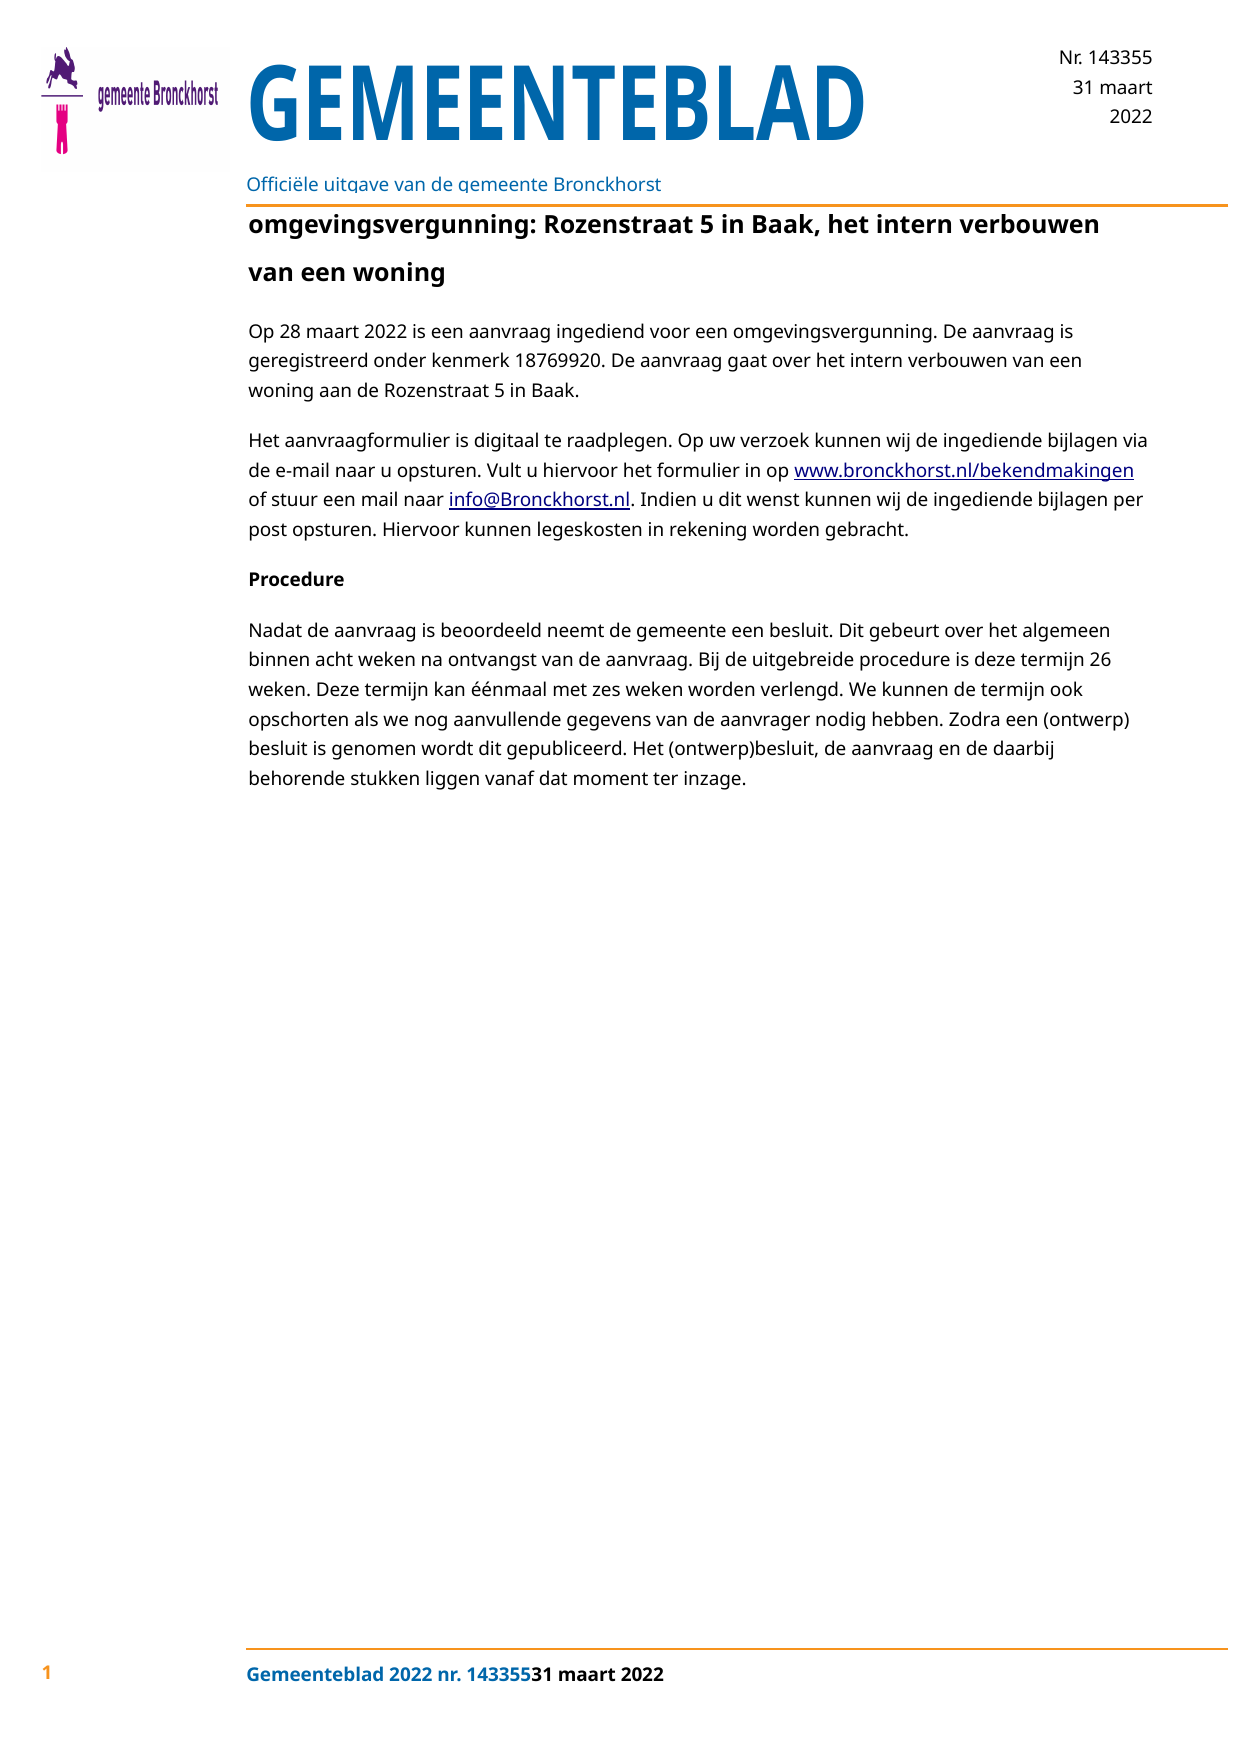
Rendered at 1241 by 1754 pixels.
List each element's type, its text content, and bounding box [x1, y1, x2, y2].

text Het aanvraagformulier is digitaal te raadplegen. Op uw verzoek kunnen wij de ingediende bijlagen via de e-mail naar u opsturen. Vult u hiervoor het formulier in op www.bronckhorst.nl/bekendmakingen of stuur een mail naar info@Bronckhorst.nl. Indien u dit wenst kunnen wij de ingediende bijlagen per post opsturen. Hiervoor kunnen legeskosten in rekening worden gebracht. [248, 427, 1152, 542]
text Op 28 maart 2022 is een aanvraag ingediend voor een omgevingsvergunning. De aanvraag is geregistreerd onder kenmerk 18769920. De aanvraag gaat over het intern verbouwen van een woning aan de Rozenstraat 5 in Baak. [248, 318, 1152, 403]
text Nadat de aanvraag is beoordeeld neemt de gemeente een besluit. Dit gebeurt over het algemeen binnen acht weken na ontvangst van de aanvraag. Bij de uitgebreide procedure is deze termijn 26 weken. Deze termijn kan éénmaal met zes weken worden verlengd. We kunnen de termijn ook opschorten als we nog aanvullende gegevens van de aanvrager nodig hebben. Zodra een (ontwerp) besluit is genomen wordt dit gepubliceerd. Het (ontwerp)besluit, de aanvraag en de daarbij behorende stukken liggen vanaf dat moment ter inzage. [248, 617, 1152, 791]
text Procedure [248, 567, 1152, 592]
picture [41, 47, 231, 172]
text omgevingsvergunning: Rozenstraat 5 in Baak, het intern verbouwen van een woning [248, 207, 1152, 288]
